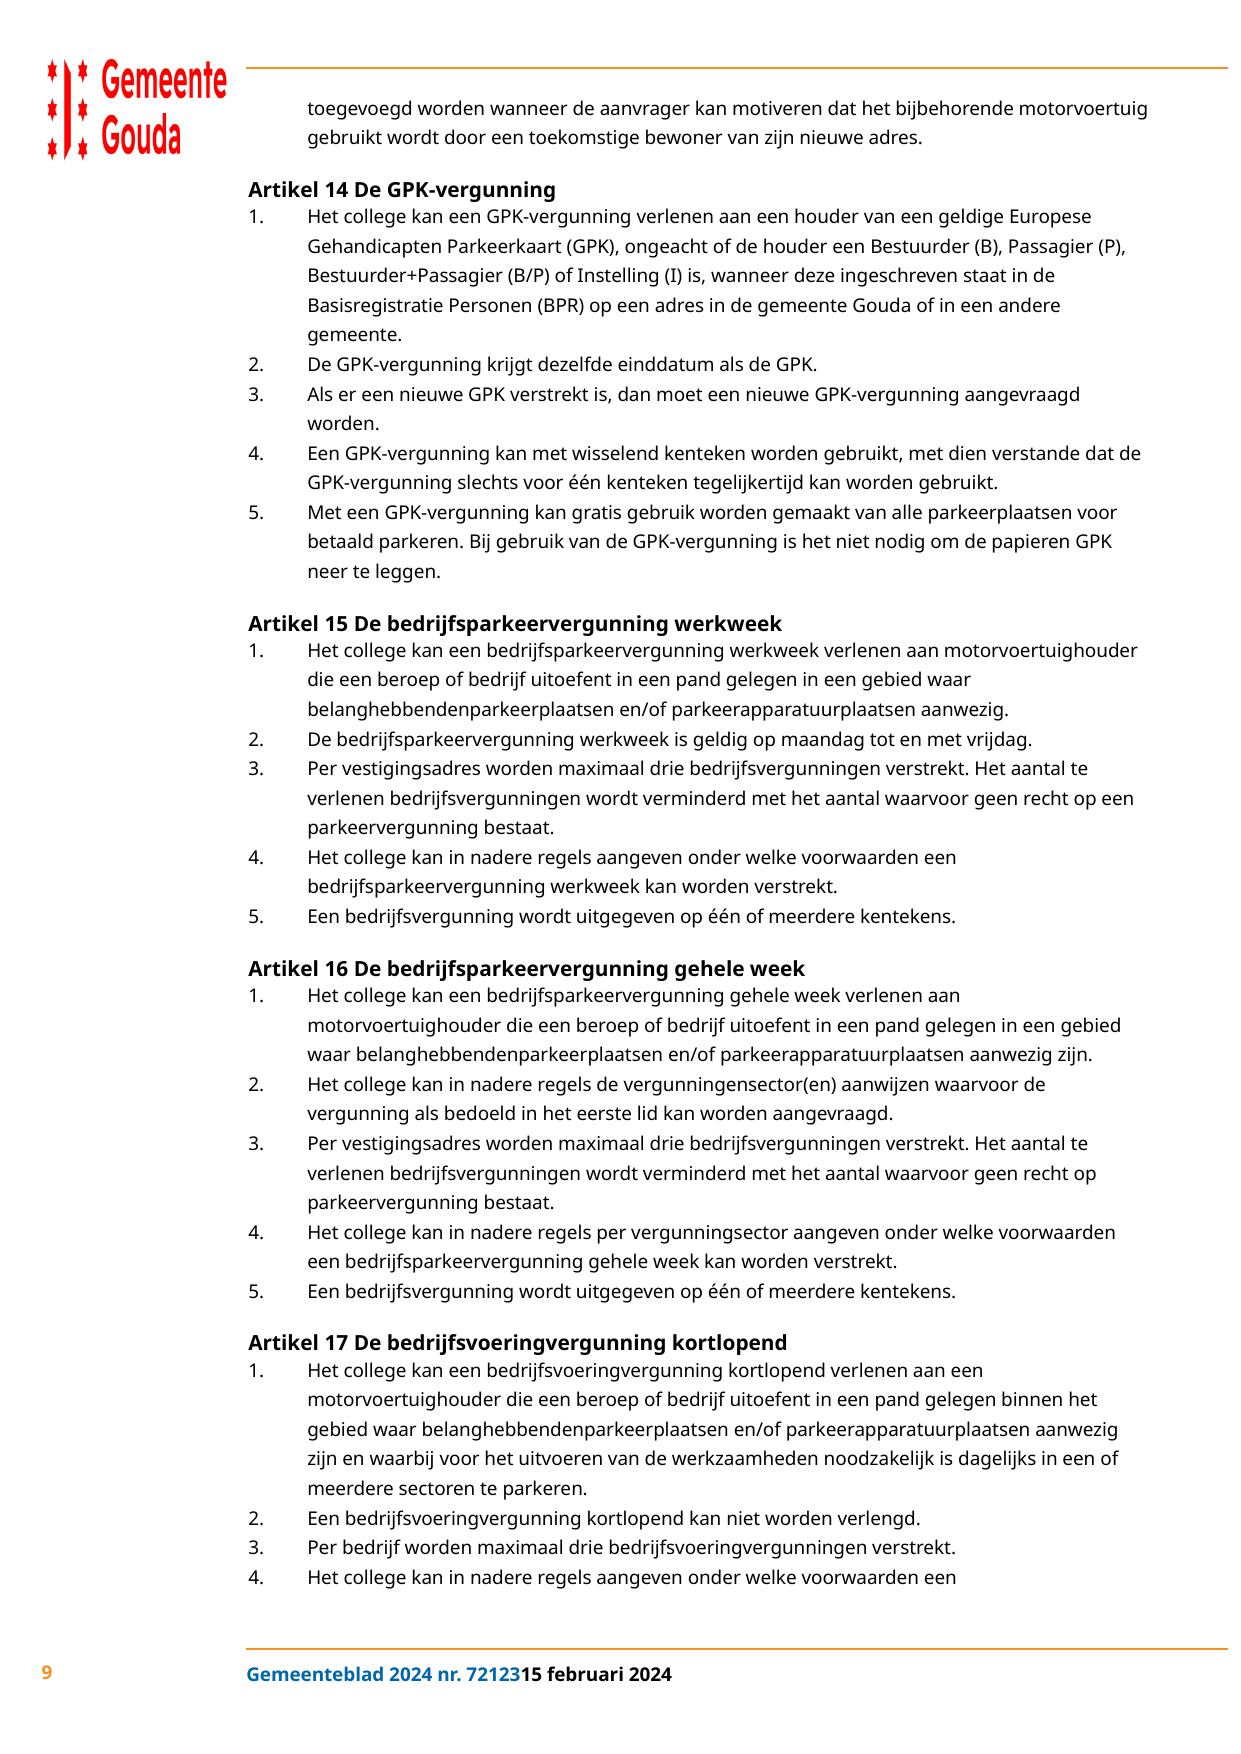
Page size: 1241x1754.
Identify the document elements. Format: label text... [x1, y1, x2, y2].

list Het college kan een bedrijfsvoeringvergunning kortlopend verlenen aan een motorvoertuighouder die een beroep of bedrijf uitoefent in een pand gelegen binnen het gebied waar belanghebbendenparkeerplaatsen en/of parkeerapparatuurplaatsen aanwezig zijn en waarbij voor het uitvoeren van de werkzaamheden noodzakelijk is dagelijks in een of meerdere sectoren te parkeren. [248, 1357, 1152, 1501]
list Een bedrijfsvergunning wordt uitgegeven op één of meerdere kentekens. [248, 903, 1152, 929]
list Het college kan in nadere regels aangeven onder welke voorwaarden een [248, 1564, 1152, 1590]
list Het college kan een GPK-vergunning verlenen aan een houder van een geldige Europese Gehandicapten Parkeerkaart (GPK), ongeacht of de houder een Bestuurder (B), Passagier (P), Bestuurder+Passagier (B/P) of Instelling (I) is, wanneer deze ingeschreven staat in de Basisregistratie Personen (BPR) op een adres in de gemeente Gouda of in een andere gemeente. [248, 203, 1152, 347]
list Een bedrijfsvergunning wordt uitgegeven op één of meerdere kentekens. [248, 1278, 1152, 1304]
picture [41, 47, 231, 172]
list Het college kan een bedrijfsparkeervergunning gehele week verlenen aan motorvoertuighouder die een beroep of bedrijf uitoefent in een pand gelegen in een gebied waar belanghebbendenparkeerplaatsen en/of parkeerapparatuurplaatsen aanwezig zijn. [248, 982, 1152, 1067]
list De GPK-vergunning krijgt dezelfde einddatum als de GPK. [248, 351, 1152, 377]
text Artikel 16 De bedrijfsparkeervergunning gehele week [248, 954, 1152, 982]
list Met een GPK-vergunning kan gratis gebruik worden gemaakt van alle parkeerplaatsen voor betaald parkeren. Bij gebruik van de GPK-vergunning is het niet nodig om de papieren GPK neer te leggen. [248, 499, 1152, 584]
list toegevoegd worden wanneer de aanvrager kan motiveren dat het bijbehorende motorvoertuig gebruikt wordt door een toekomstige bewoner van zijn nieuwe adres. [248, 95, 1152, 150]
list Per bedrijf worden maximaal drie bedrijfsvoeringvergunningen verstrekt. [248, 1534, 1152, 1560]
list Het college kan in nadere regels per vergunningsector aangeven onder welke voorwaarden een bedrijfsparkeervergunning gehele week kan worden verstrekt. [248, 1219, 1152, 1274]
list Een GPK-vergunning kan met wisselend kenteken worden gebruikt, met dien verstande dat de GPK-vergunning slechts voor één kenteken tegelijkertijd kan worden gebruikt. [248, 440, 1152, 495]
list De bedrijfsparkeervergunning werkweek is geldig op maandag tot en met vrijdag. [248, 726, 1152, 752]
text Artikel 15 De bedrijfsparkeervergunning werkweek [248, 609, 1152, 637]
list Per vestigingsadres worden maximaal drie bedrijfsvergunningen verstrekt. Het aantal te verlenen bedrijfsvergunningen wordt verminderd met het aantal waarvoor geen recht op een parkeervergunning bestaat. [248, 755, 1152, 840]
text Artikel 17 De bedrijfsvoeringvergunning kortlopend [248, 1328, 1152, 1357]
list Per vestigingsadres worden maximaal drie bedrijfsvergunningen verstrekt. Het aantal te verlenen bedrijfsvergunningen wordt verminderd met het aantal waarvoor geen recht op parkeervergunning bestaat. [248, 1130, 1152, 1215]
list Het college kan een bedrijfsparkeervergunning werkweek verlenen aan motorvoertuighouder die een beroep of bedrijf uitoefent in een pand gelegen in een gebied waar belanghebbendenparkeerplaatsen en/of parkeerapparatuurplaatsen aanwezig. [248, 637, 1152, 722]
list Als er een nieuwe GPK verstrekt is, dan moet een nieuwe GPK-vergunning aangevraagd worden. [248, 381, 1152, 436]
list Het college kan in nadere regels de vergunningensector(en) aanwijzen waarvoor de vergunning als bedoeld in het eerste lid kan worden aangevraagd. [248, 1071, 1152, 1126]
list Het college kan in nadere regels aangeven onder welke voorwaarden een bedrijfsparkeervergunning werkweek kan worden verstrekt. [248, 844, 1152, 899]
list Een bedrijfsvoeringvergunning kortlopend kan niet worden verlengd. [248, 1505, 1152, 1531]
text Artikel 14 De GPK-vergunning [248, 175, 1152, 203]
